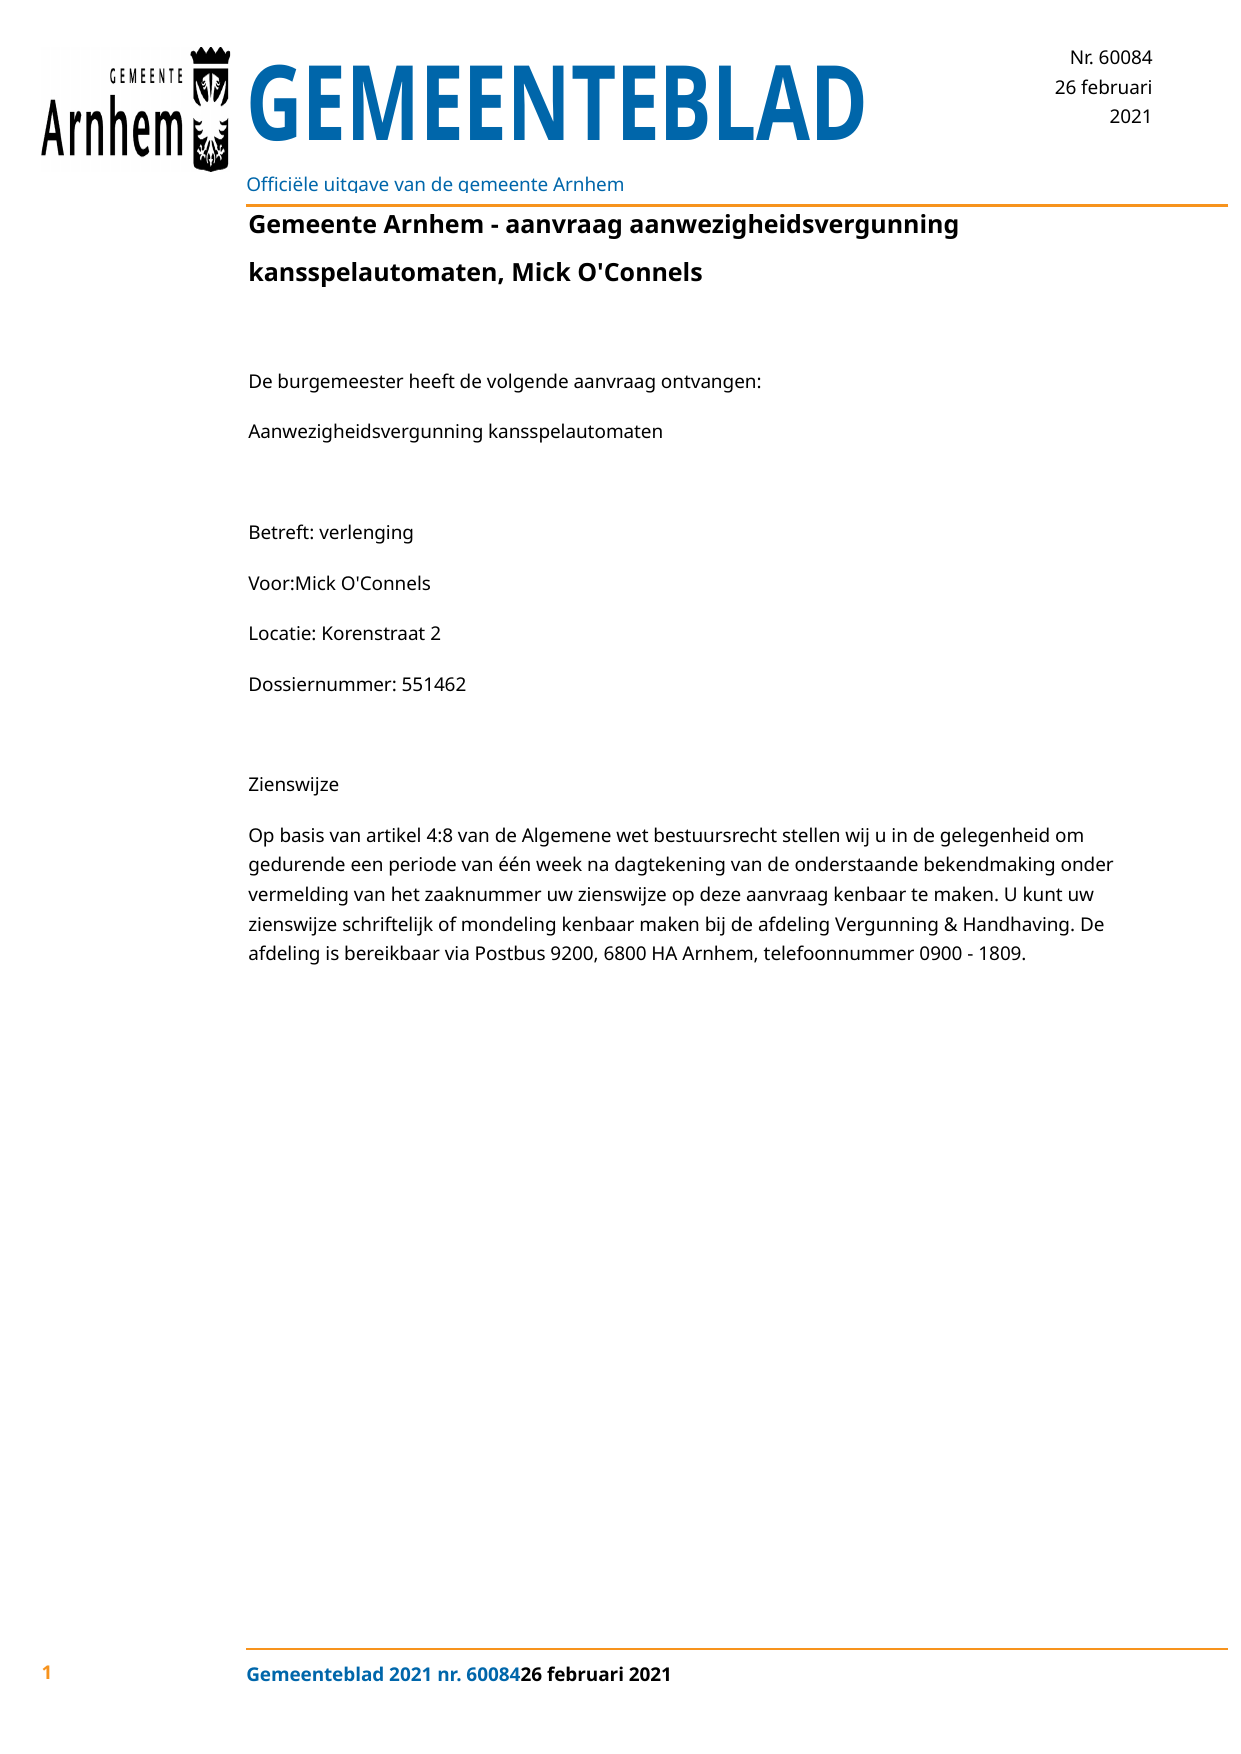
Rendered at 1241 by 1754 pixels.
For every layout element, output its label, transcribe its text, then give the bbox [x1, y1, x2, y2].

picture [41, 47, 231, 172]
text Op basis van artikel 4:8 van de Algemene wet bestuursrecht stellen wij u in de gelegenheid om gedurende een periode van één week na dagtekening van de onderstaande bekendmaking onder vermelding van het zaaknummer uw zienswijze op deze aanvraag kenbaar te maken. U kunt uw zienswijze schriftelijk of mondeling kenbaar maken bij de afdeling Vergunning & Handhaving. De afdeling is bereikbaar via Postbus 9200, 6800 HA Arnhem, telefoonnummer 0900 - 1809. [248, 822, 1152, 966]
text Betreft: verlenging [248, 519, 1152, 545]
text De burgemeester heeft de volgende aanvraag ontvangen: [248, 368, 1152, 394]
text Zienswijze [248, 772, 1152, 797]
text Locatie: Korenstraat 2 [248, 620, 1152, 646]
text Gemeente Arnhem - aanvraag aanwezigheidsvergunning kansspelautomaten, Mick O'Connels [248, 207, 1152, 288]
text Aanwezigheidsvergunning kansspelautomaten [248, 419, 1152, 444]
text Voor:Mick O'Connels [248, 570, 1152, 596]
text Dossiernummer: 551462 [248, 671, 1152, 697]
